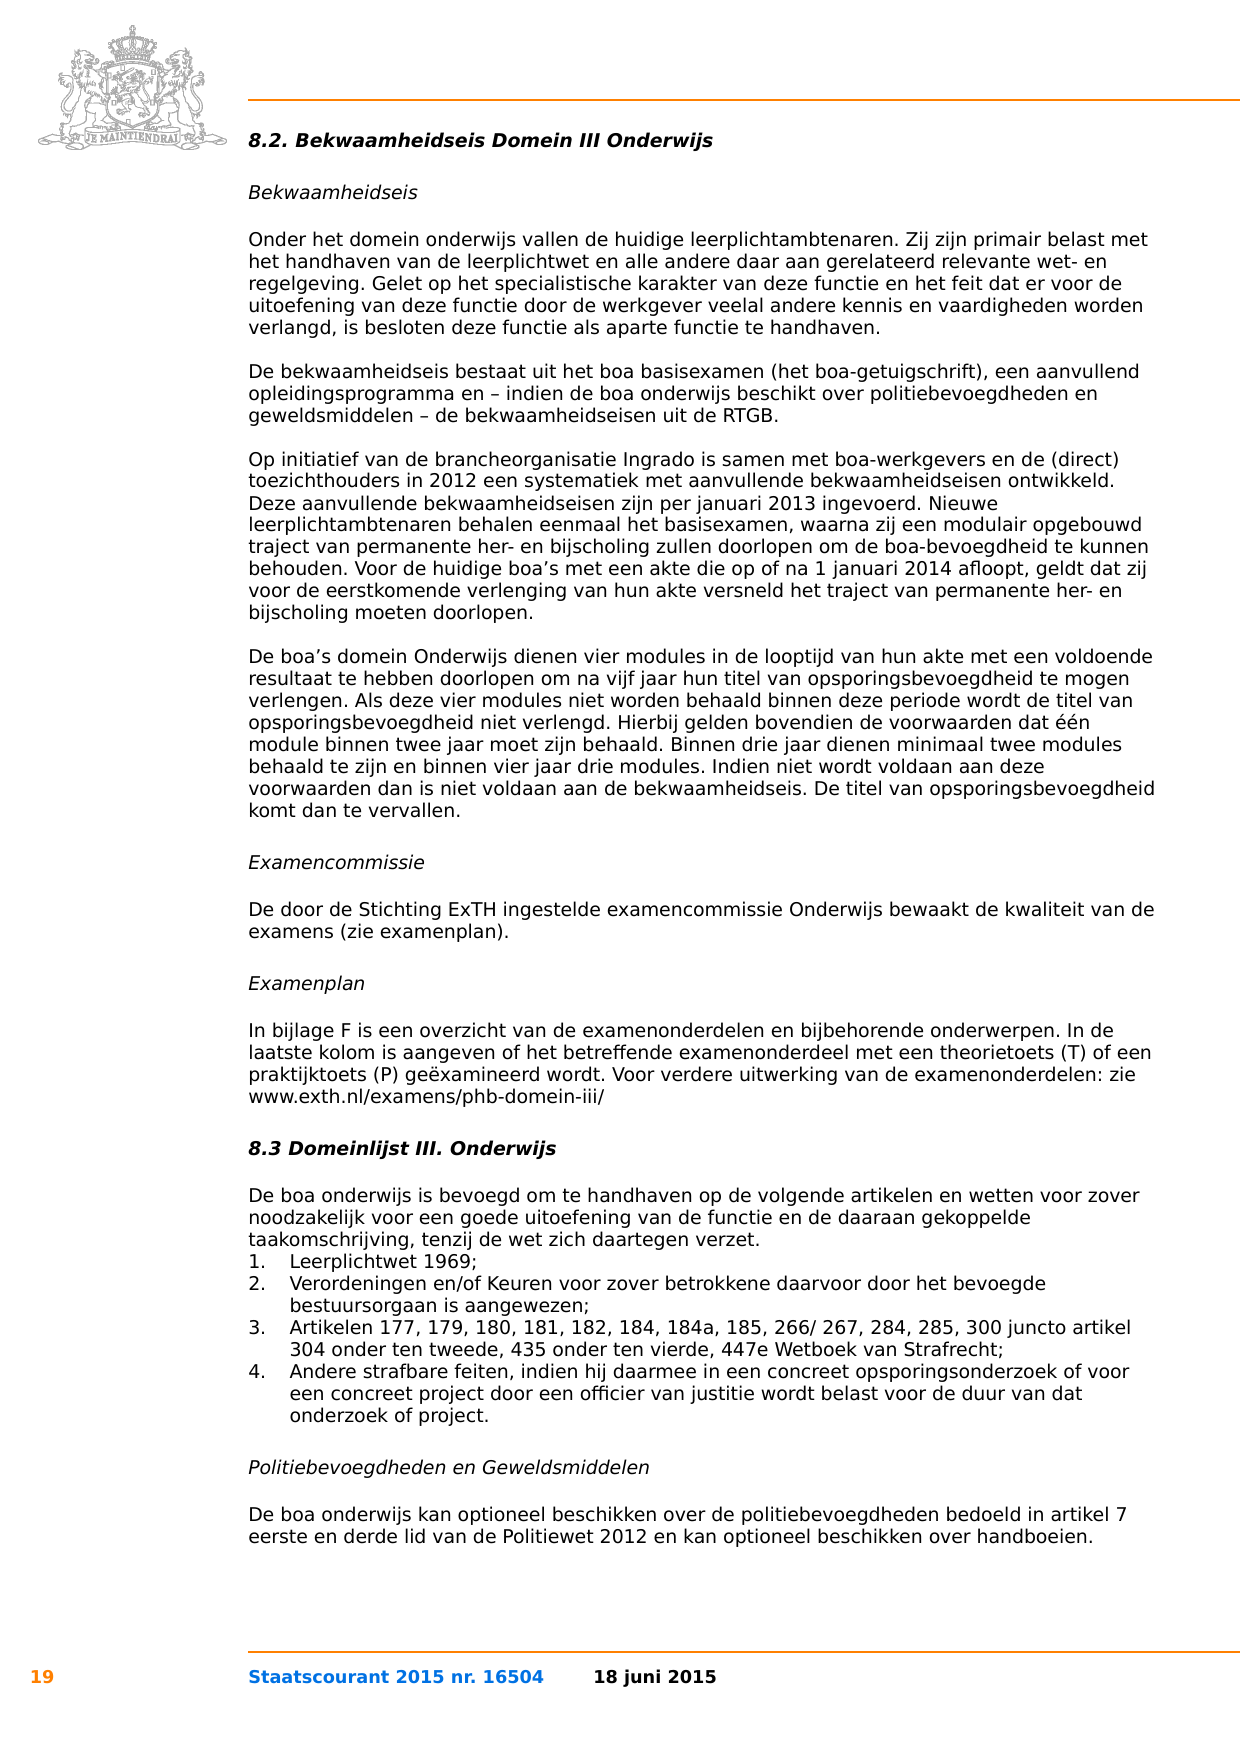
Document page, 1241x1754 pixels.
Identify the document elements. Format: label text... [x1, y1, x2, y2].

text De boa onderwijs is bevoegd om te handhaven op de volgende artikelen en wetten voor zover noodzakelijk voor een goede uitoefening van de functie en de daaraan gekoppelde taakomschrijving, tenzij de wet zich daartegen verzet. [248, 1185, 1163, 1251]
text De boa’s domein Onderwijs dienen vier modules in de looptijd van hun akte met een voldoende resultaat te hebben doorlopen om na vijf jaar hun titel van opsporingsbevoegdheid te mogen verlengen. Als deze vier modules niet worden behaald binnen deze periode wordt de titel van opsporingsbevoegdheid niet verlengd. Hierbij gelden bovendien de voorwaarden dat één module binnen twee jaar moet zijn behaald. Binnen drie jaar dienen minimaal twee modules behaald te zijn en binnen vier jaar drie modules. Indien niet wordt voldaan aan deze voorwaarden dan is niet voldaan aan de bekwaamheidseis. De titel van opsporingsbevoegdheid komt dan te vervallen. [248, 646, 1163, 822]
subtitle 8.3 Domeinlijst III. Onderwijs [248, 1138, 1163, 1160]
text 4. Andere strafbare feiten, indien hij daarmee in een concreet opsporingsonderzoek of voor een concreet project door een officier van justitie wordt belast voor de duur van dat onderzoek of project. [248, 1361, 1163, 1427]
text Op initiatief van de brancheorganisatie Ingrado is samen met boa-werkgevers en de (direct) toezichthouders in 2012 een systematiek met aanvullende bekwaamheidseisen ontwikkeld. Deze aanvullende bekwaamheidseisen zijn per januari 2013 ingevoerd. Nieuwe leerplichtambtenaren behalen eenmaal het basisexamen, waarna zij een modulair opgebouwd traject van permanente her- en bijscholing zullen doorlopen om de boa-bevoegdheid te kunnen behouden. Voor de huidige boa’s met een akte die op of na 1 januari 2014 afloopt, geldt dat zij voor de eerstkomende verlenging van hun akte versneld het traject van permanente her- en bijscholing moeten doorlopen. [248, 448, 1163, 624]
subtitle Politiebevoegdheden en Geweldsmiddelen [248, 1457, 1163, 1478]
text In bijlage F is een overzicht van de examenonderdelen en bijbehorende onderwerpen. In de laatste kolom is aangeven of het betreffende examenonderdeel met een theorietoets (T) of een praktijktoets (P) geëxamineerd wordt. Voor verdere uitwerking van de examenonderdelen: zie www.exth.nl/examens/phb-domein-iii/ [248, 1020, 1163, 1108]
subtitle Examencommissie [248, 852, 1163, 874]
text 1. Leerplichtwet 1969; [248, 1251, 1163, 1273]
picture [38, 25, 227, 150]
text De boa onderwijs kan optioneel beschikken over de politiebevoegdheden bedoeld in artikel 7 eerste en derde lid van de Politiewet 2012 en kan optioneel beschikken over handboeien. [248, 1503, 1163, 1547]
text Onder het domein onderwijs vallen de huidige leerplichtambtenaren. Zij zijn primair belast met het handhaven van de leerplichtwet en alle andere daar aan gerelateerd relevante wet- en regelgeving. Gelet op het specialistische karakter van deze functie en het feit dat er voor de uitoefening van deze functie door de werkgever veelal andere kennis en vaardigheden worden verlangd, is besloten deze functie als aparte functie te handhaven. [248, 229, 1163, 339]
text 2. Verordeningen en/of Keuren voor zover betrokkene daarvoor door het bevoegde bestuursorgaan is aangewezen; [248, 1273, 1163, 1317]
text De door de Stichting ExTH ingestelde examencommissie Onderwijs bewaakt de kwaliteit van de examens (zie examenplan). [248, 899, 1163, 943]
subtitle Bekwaamheidseis [248, 182, 1163, 204]
text 3. Artikelen 177, 179, 180, 181, 182, 184, 184a, 185, 266/ 267, 284, 285, 300 juncto artikel 304 onder ten tweede, 435 onder ten vierde, 447e Wetboek van Strafrecht; [248, 1317, 1163, 1361]
subtitle 8.2. Bekwaamheidseis Domein III Onderwijs [248, 130, 1163, 152]
subtitle Examenplan [248, 973, 1163, 995]
text De bekwaamheidseis bestaat uit het boa basisexamen (het boa-getuigschrift), een aanvullend opleidingsprogramma en – indien de boa onderwijs beschikt over politiebevoegdheden en geweldsmiddelen – de bekwaamheidseisen uit de RTGB. [248, 361, 1163, 427]
